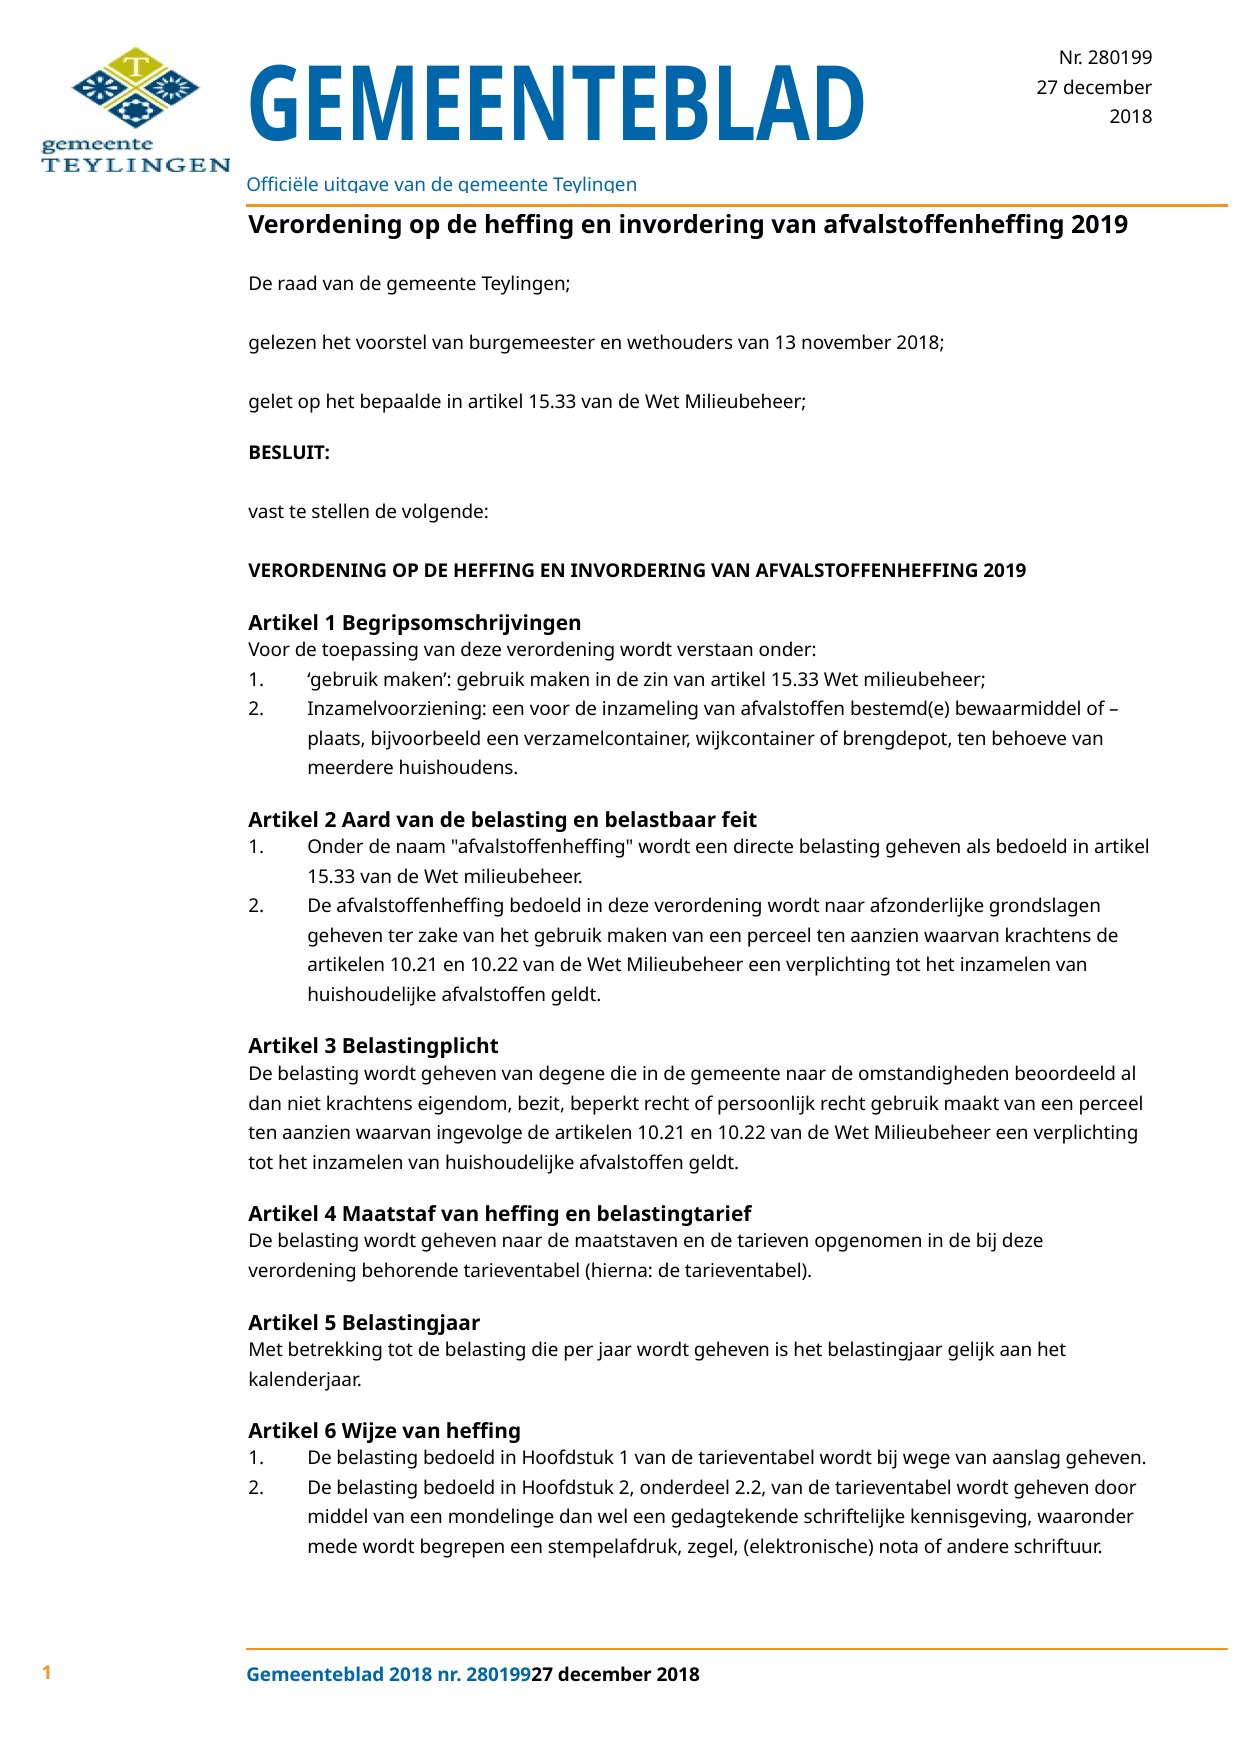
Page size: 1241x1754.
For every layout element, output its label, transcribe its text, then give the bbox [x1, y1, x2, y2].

text Met betrekking tot de belasting die per jaar wordt geheven is het belastingjaar gelijk aan het kalenderjaar. [248, 1336, 1152, 1391]
text Artikel 5 Belastingjaar [248, 1308, 1152, 1336]
text Artikel 2 Aard van de belasting en belastbaar feit [248, 805, 1152, 833]
text De belasting wordt geheven naar de maatstaven en de tarieven opgenomen in de bij deze verordening behorende tarieventabel (hierna: de tarieventabel). [248, 1228, 1152, 1283]
list Onder de naam "afvalstoffenheffing" wordt een directe belasting geheven als bedoeld in artikel 15.33 van de Wet milieubeheer. [248, 833, 1152, 889]
list Inzamelvoorziening: een voor de inzameling van afvalstoffen bestemd(e) bewaarmiddel of –plaats, bijvoorbeeld een verzamelcontainer, wijkcontainer of brengdepot, ten behoeve van meerdere huishoudens. [248, 695, 1152, 780]
text gelet op het bepaalde in artikel 15.33 van de Wet Milieubeheer; [248, 389, 1152, 414]
text Artikel 3 Belastingplicht [248, 1032, 1152, 1060]
text vast te stellen de volgende: [248, 498, 1152, 524]
text Artikel 6 Wijze van heffing [248, 1416, 1152, 1444]
text Voor de toepassing van deze verordening wordt verstaan onder: [248, 636, 1152, 662]
text De raad van de gemeente Teylingen; [248, 270, 1152, 296]
text VERORDENING OP DE HEFFING EN INVORDERING VAN AFVALSTOFFENHEFFING 2019 [248, 557, 1152, 583]
list De belasting bedoeld in Hoofdstuk 2, onderdeel 2.2, van de tarieventabel wordt geheven door middel van een mondelinge dan wel een gedagtekende schriftelijke kennisgeving, waaronder mede wordt begrepen een stempelafdruk, zegel, (elektronische) nota of andere schriftuur. [248, 1474, 1152, 1559]
list ‘gebruik maken’: gebruik maken in de zin van artikel 15.33 Wet milieubeheer; [248, 666, 1152, 691]
text Artikel 1 Begripsomschrijvingen [248, 608, 1152, 636]
text gelezen het voorstel van burgemeester en wethouders van 13 november 2018; [248, 329, 1152, 355]
picture [41, 47, 231, 172]
text De belasting wordt geheven van degene die in de gemeente naar de omstandigheden beoordeeld al dan niet krachtens eigendom, bezit, beperkt recht of persoonlijk recht gebruik maakt van een perceel ten aanzien waarvan ingevolge de artikelen 10.21 en 10.22 van de Wet Milieubeheer een verplichting tot het inzamelen van huishoudelijke afvalstoffen geldt. [248, 1060, 1152, 1174]
text Artikel 4 Maatstaf van heffing en belastingtarief [248, 1199, 1152, 1228]
text BESLUIT: [248, 439, 1152, 465]
list De belasting bedoeld in Hoofdstuk 1 van de tarieventabel wordt bij wege van aanslag geheven. [248, 1444, 1152, 1470]
text Verordening op de heffing en invordering van afvalstoffenheffing 2019 [248, 207, 1152, 241]
list De afvalstoffenheffing bedoeld in deze verordening wordt naar afzonderlijke grondslagen geheven ter zake van het gebruik maken van een perceel ten aanzien waarvan krachtens de artikelen 10.21 en 10.22 van de Wet Milieubeheer een verplichting tot het inzamelen van huishoudelijke afvalstoffen geldt. [248, 892, 1152, 1007]
